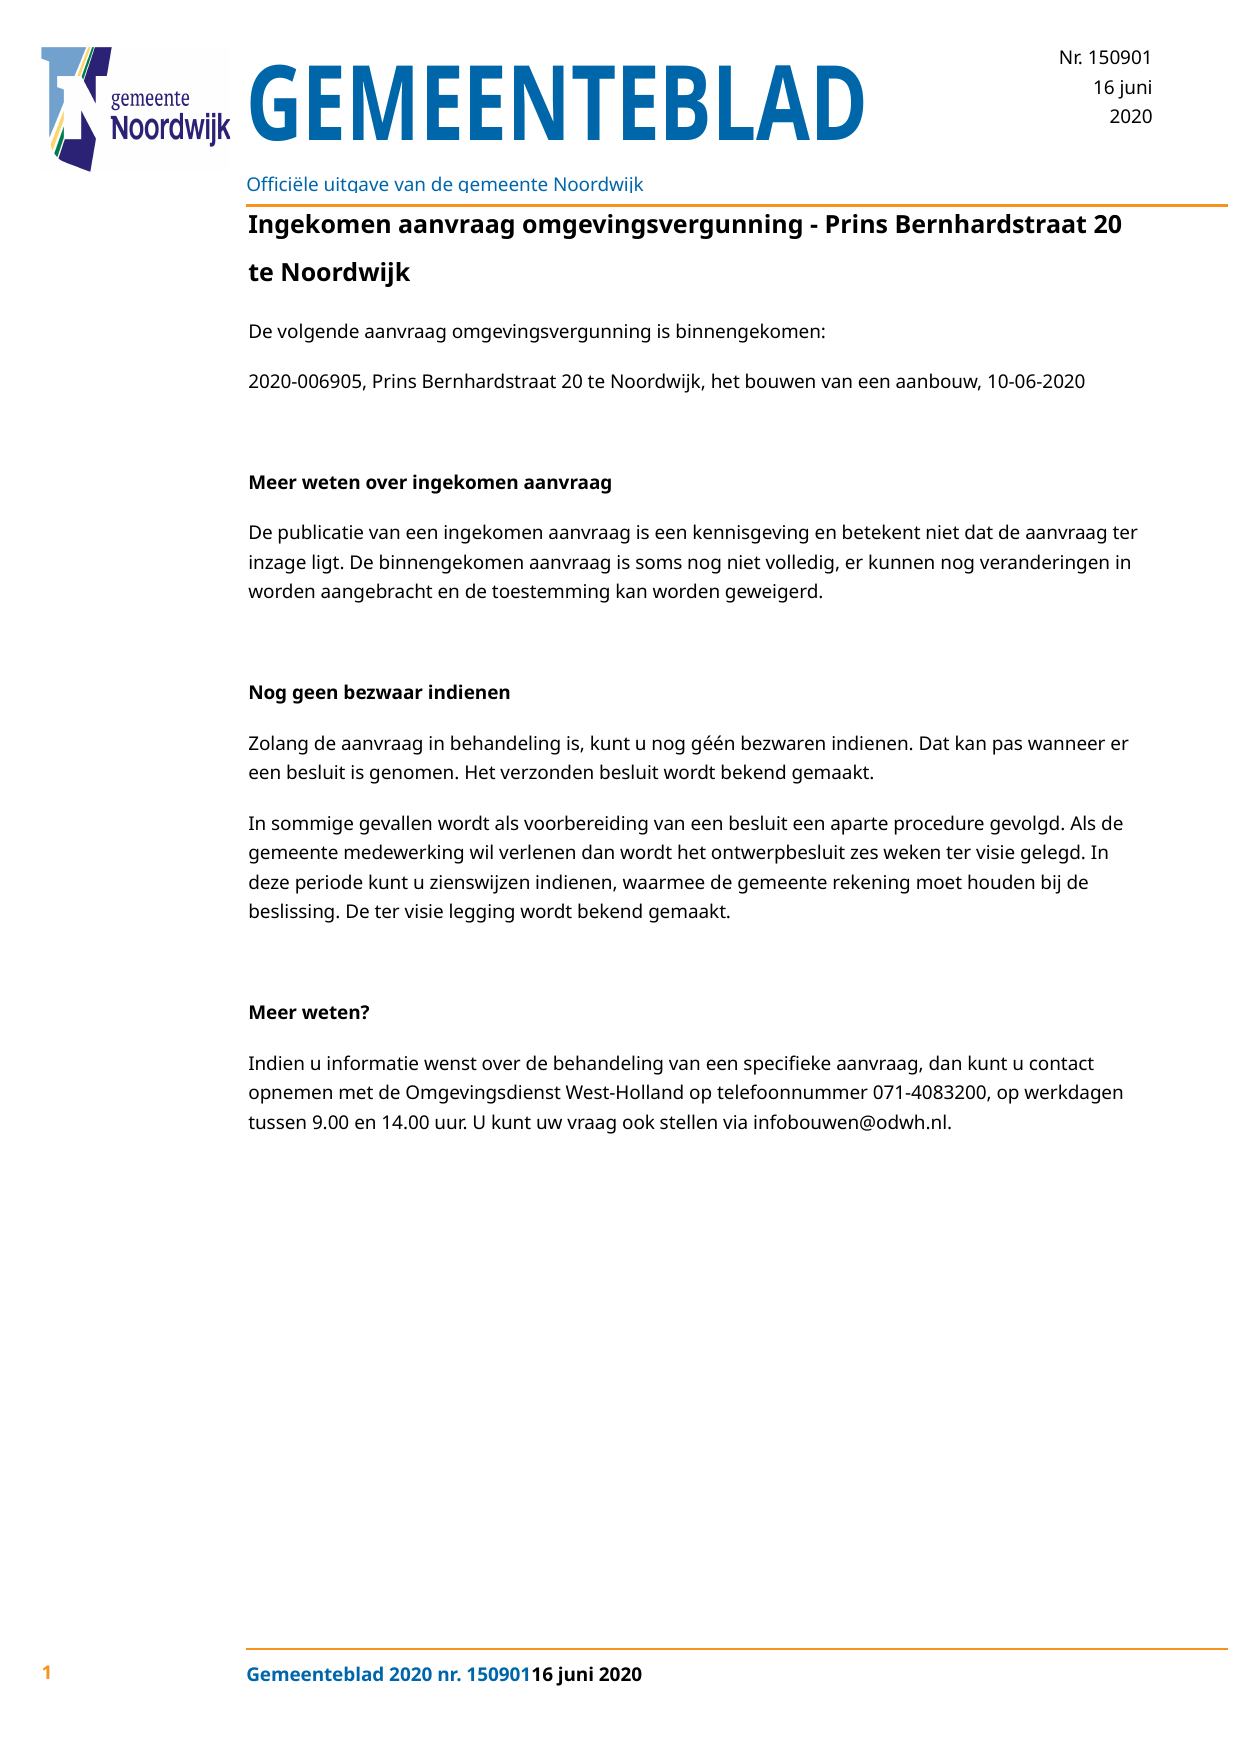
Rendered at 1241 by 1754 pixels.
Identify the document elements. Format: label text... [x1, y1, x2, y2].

text De volgende aanvraag omgevingsvergunning is binnengekomen: [248, 318, 1152, 344]
text Zolang de aanvraag in behandeling is, kunt u nog géén bezwaren indienen. Dat kan pas wanneer er een besluit is genomen. Het verzonden besluit wordt bekend gemaakt. [248, 730, 1152, 785]
text Meer weten over ingekomen aanvraag [248, 469, 1152, 495]
text Nog geen bezwaar indienen [248, 679, 1152, 705]
text Ingekomen aanvraag omgevingsvergunning - Prins Bernhardstraat 20 te Noordwijk [248, 207, 1152, 288]
text In sommige gevallen wordt als voorbereiding van een besluit een aparte procedure gevolgd. Als de gemeente medewerking wil verlenen dan wordt het ontwerpbesluit zes weken ter visie gelegd. In deze periode kunt u zienswijzen indienen, waarmee de gemeente rekening moet houden bij de beslissing. De ter visie legging wordt bekend gemaakt. [248, 810, 1152, 924]
text 2020-006905, Prins Bernhardstraat 20 te Noordwijk, het bouwen van een aanbouw, 10-06-2020 [248, 368, 1152, 394]
picture [41, 47, 231, 172]
text De publicatie van een ingekomen aanvraag is een kennisgeving en betekent niet dat de aanvraag ter inzage ligt. De binnengekomen aanvraag is soms nog niet volledig, er kunnen nog veranderingen in worden aangebracht en de toestemming kan worden geweigerd. [248, 519, 1152, 604]
text Indien u informatie wenst over de behandeling van een specifieke aanvraag, dan kunt u contact opnemen met de Omgevingsdienst West-Holland op telefoonnummer 071-4083200, op werkdagen tussen 9.00 en 14.00 uur. U kunt uw vraag ook stellen via infobouwen@odwh.nl. [248, 1050, 1152, 1135]
text Meer weten? [248, 999, 1152, 1025]
